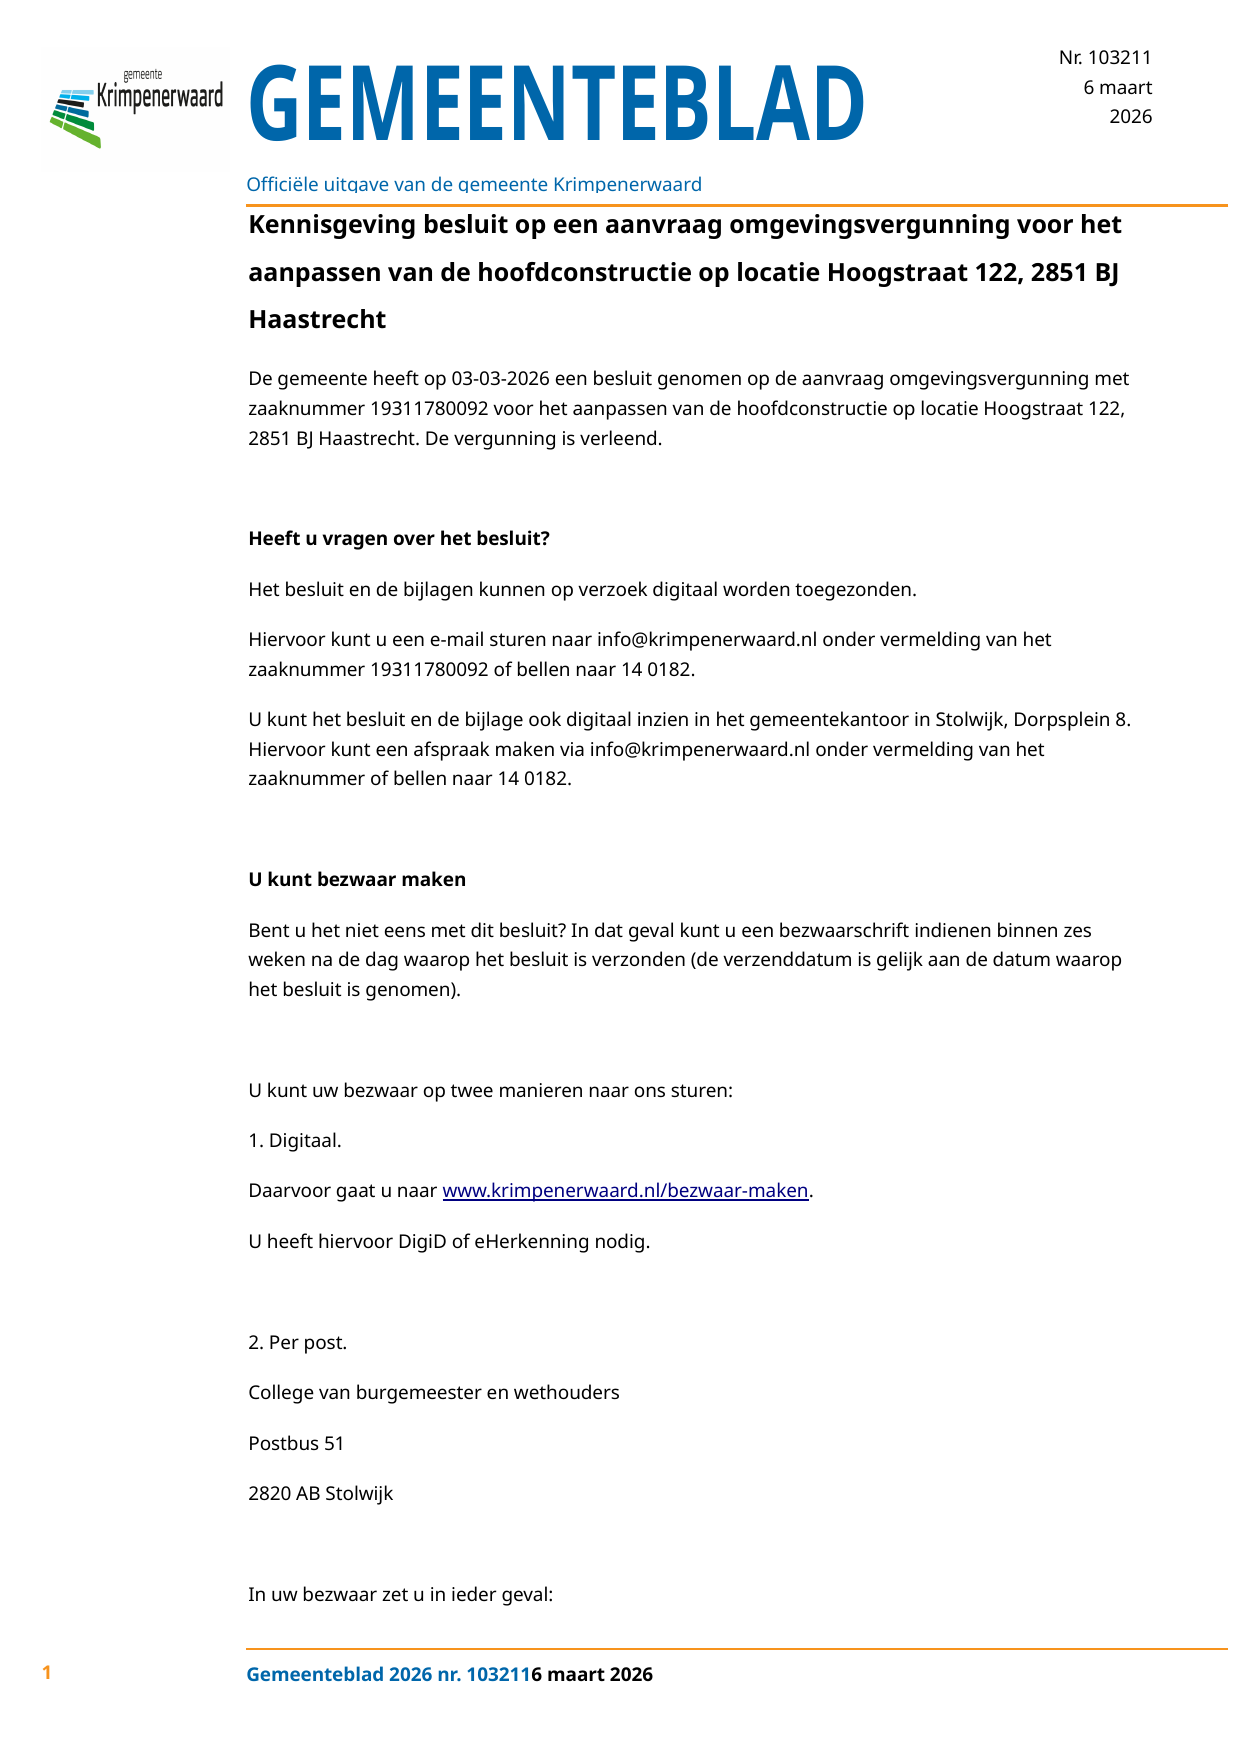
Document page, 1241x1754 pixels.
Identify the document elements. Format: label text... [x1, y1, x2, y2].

text College van burgemeester en wethouders [248, 1379, 1152, 1405]
text In uw bezwaar zet u in ieder geval: [248, 1581, 1152, 1607]
text De gemeente heeft op 03-03-2026 een besluit genomen op de aanvraag omgevingsvergunning met zaaknummer 19311780092 voor het aanpassen van de hoofdconstructie op locatie Hoogstraat 122, 2851 BJ Haastrecht. De vergunning is verleend. [248, 366, 1152, 450]
text Postbus 51 [248, 1430, 1152, 1455]
text Daarvoor gaat u naar www.krimpenerwaard.nl/bezwaar-maken. [248, 1178, 1152, 1203]
text U kunt bezwaar maken [248, 866, 1152, 892]
text 1. Digitaal. [248, 1127, 1152, 1153]
text Het besluit en de bijlagen kunnen op verzoek digitaal worden toegezonden. [248, 576, 1152, 602]
text 2820 AB Stolwijk [248, 1480, 1152, 1506]
text Kennisgeving besluit op een aanvraag omgevingsvergunning voor het aanpassen van de hoofdconstructie op locatie Hoogstraat 122, 2851 BJ Haastrecht [248, 207, 1152, 336]
text 2. Per post. [248, 1329, 1152, 1354]
picture [41, 47, 231, 172]
text U heeft hiervoor DigiD of eHerkenning nodig. [248, 1228, 1152, 1254]
text Hiervoor kunt u een e-mail sturen naar info@krimpenerwaard.nl onder vermelding van het zaaknummer 19311780092 of bellen naar 14 0182. [248, 626, 1152, 682]
text Heeft u vragen over het besluit? [248, 526, 1152, 551]
text Bent u het niet eens met dit besluit? In dat geval kunt u een bezwaarschrift indienen binnen zes weken na de dag waarop het besluit is verzonden (de verzenddatum is gelijk aan de datum waarop het besluit is genomen). [248, 917, 1152, 1002]
text U kunt het besluit en de bijlage ook digitaal inzien in het gemeentekantoor in Stolwijk, Dorpsplein 8. Hiervoor kunt een afspraak maken via info@krimpenerwaard.nl onder vermelding van het zaaknummer of bellen naar 14 0182. [248, 706, 1152, 791]
text U kunt uw bezwaar op twee manieren naar ons sturen: [248, 1077, 1152, 1102]
